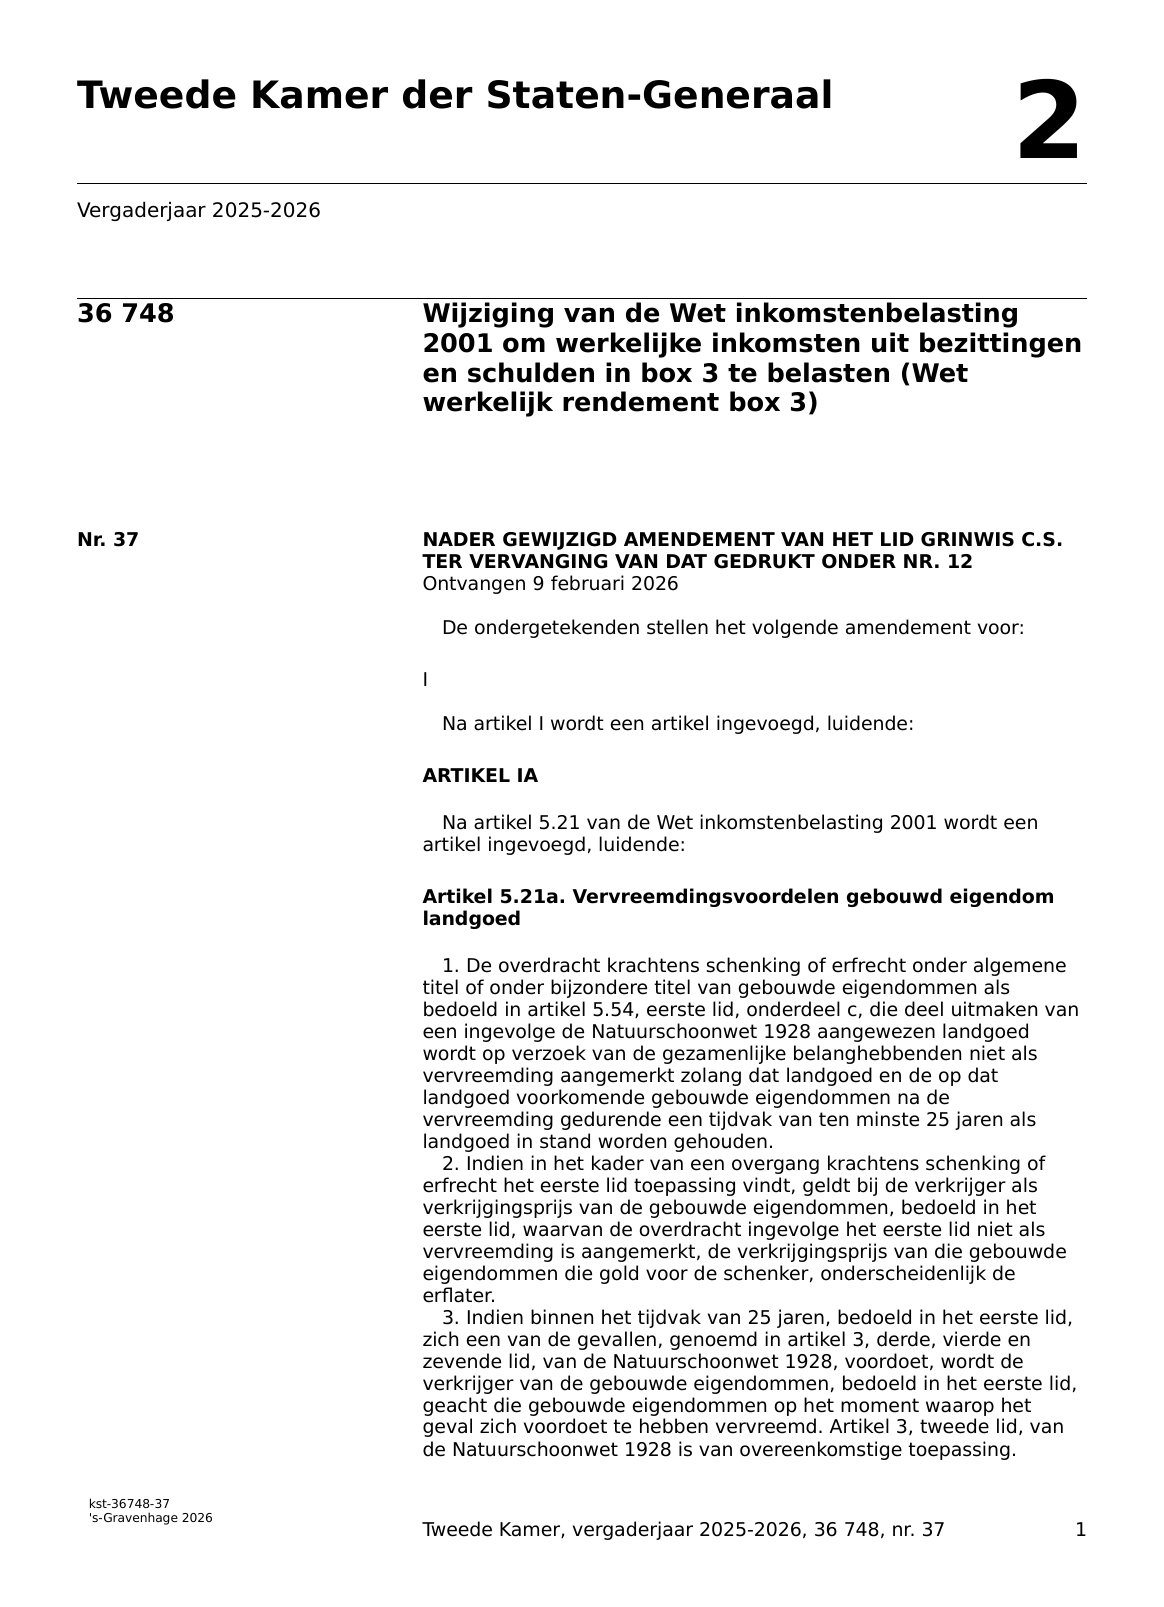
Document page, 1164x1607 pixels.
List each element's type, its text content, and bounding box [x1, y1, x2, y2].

table_header 2 [886, 59, 1087, 183]
subtitle I [422, 669, 1087, 691]
text Ontvangen 9 februari 2026 [422, 573, 1087, 595]
subtitle Artikel 5.21a. Vervreemdingsvoordelen gebouwd eigendom landgoed [422, 886, 1087, 930]
text Na artikel 5.21 van de Wet inkomstenbelasting 2001 wordt een artikel ingevoegd, luidende: [422, 812, 1087, 856]
subtitle ARTIKEL IA [422, 765, 1087, 787]
text 's-Gravenhage 2026 [88, 1511, 323, 1525]
subtitle Nr. 37 NADER GEWIJZIGD AMENDEMENT VAN HET LID GRINWIS C.S. TER VERVANGING VAN DAT GEDRUKT ONDER NR. 12 [77, 529, 1087, 573]
text kst-36748-37 [88, 1497, 323, 1511]
text 1. De overdracht krachtens schenking of erfrecht onder algemene titel of onder bijzondere titel van gebouwde eigendommen als bedoeld in artikel 5.54, eerste lid, onderdeel c, die deel uitmaken van een ingevolge de Natuurschoonwet 1928 aangewezen landgoed wordt op verzoek van de gezamenlijke belanghebbenden niet als vervreemding aangemerkt zolang dat landgoed en de op dat landgoed voorkomende gebouwde eigendommen na de vervreemding gedurende een tijdvak van ten minste 25 jaren als landgoed in stand worden gehouden. [422, 955, 1087, 1153]
text Na artikel I wordt een artikel ingevoegd, luidende: [422, 713, 1087, 735]
table_cell Vergaderjaar 2025-2026 [77, 184, 1087, 298]
text De ondergetekenden stellen het volgende amendement voor: [422, 617, 1087, 639]
text 3. Indien binnen het tijdvak van 25 jaren, bedoeld in het eerste lid, zich een van de gevallen, genoemd in artikel 3, derde, vierde en zevende lid, van de Natuurschoonwet 1928, voordoet, wordt de verkrijger van de gebouwde eigendommen, bedoeld in het eerste lid, geacht die gebouwde eigendommen op het moment waarop het geval zich voordoet te hebben vervreemd. Artikel 3, tweede lid, van de Natuurschoonwet 1928 is van overeenkomstige toepassing. [422, 1307, 1087, 1460]
text 2. Indien in het kader van een overgang krachtens schenking of erfrecht het eerste lid toepassing vindt, geldt bij de verkrijger als verkrijgingsprijs van de gebouwde eigendommen, bedoeld in het eerste lid, waarvan de overdracht ingevolge het eerste lid niet als vervreemding is aangemerkt, de verkrijgingsprijs van die gebouwde eigendommen die gold voor de schenker, onderscheidenlijk de erflater. [422, 1153, 1087, 1307]
table_header Tweede Kamer der Staten-Generaal [77, 59, 886, 183]
subtitle 36 748 Wijziging van de Wet inkomstenbelasting 2001 om werkelijke inkomsten uit bezittingen en schulden in box 3 te belasten (Wet werkelijk rendement box 3) [77, 299, 1087, 418]
